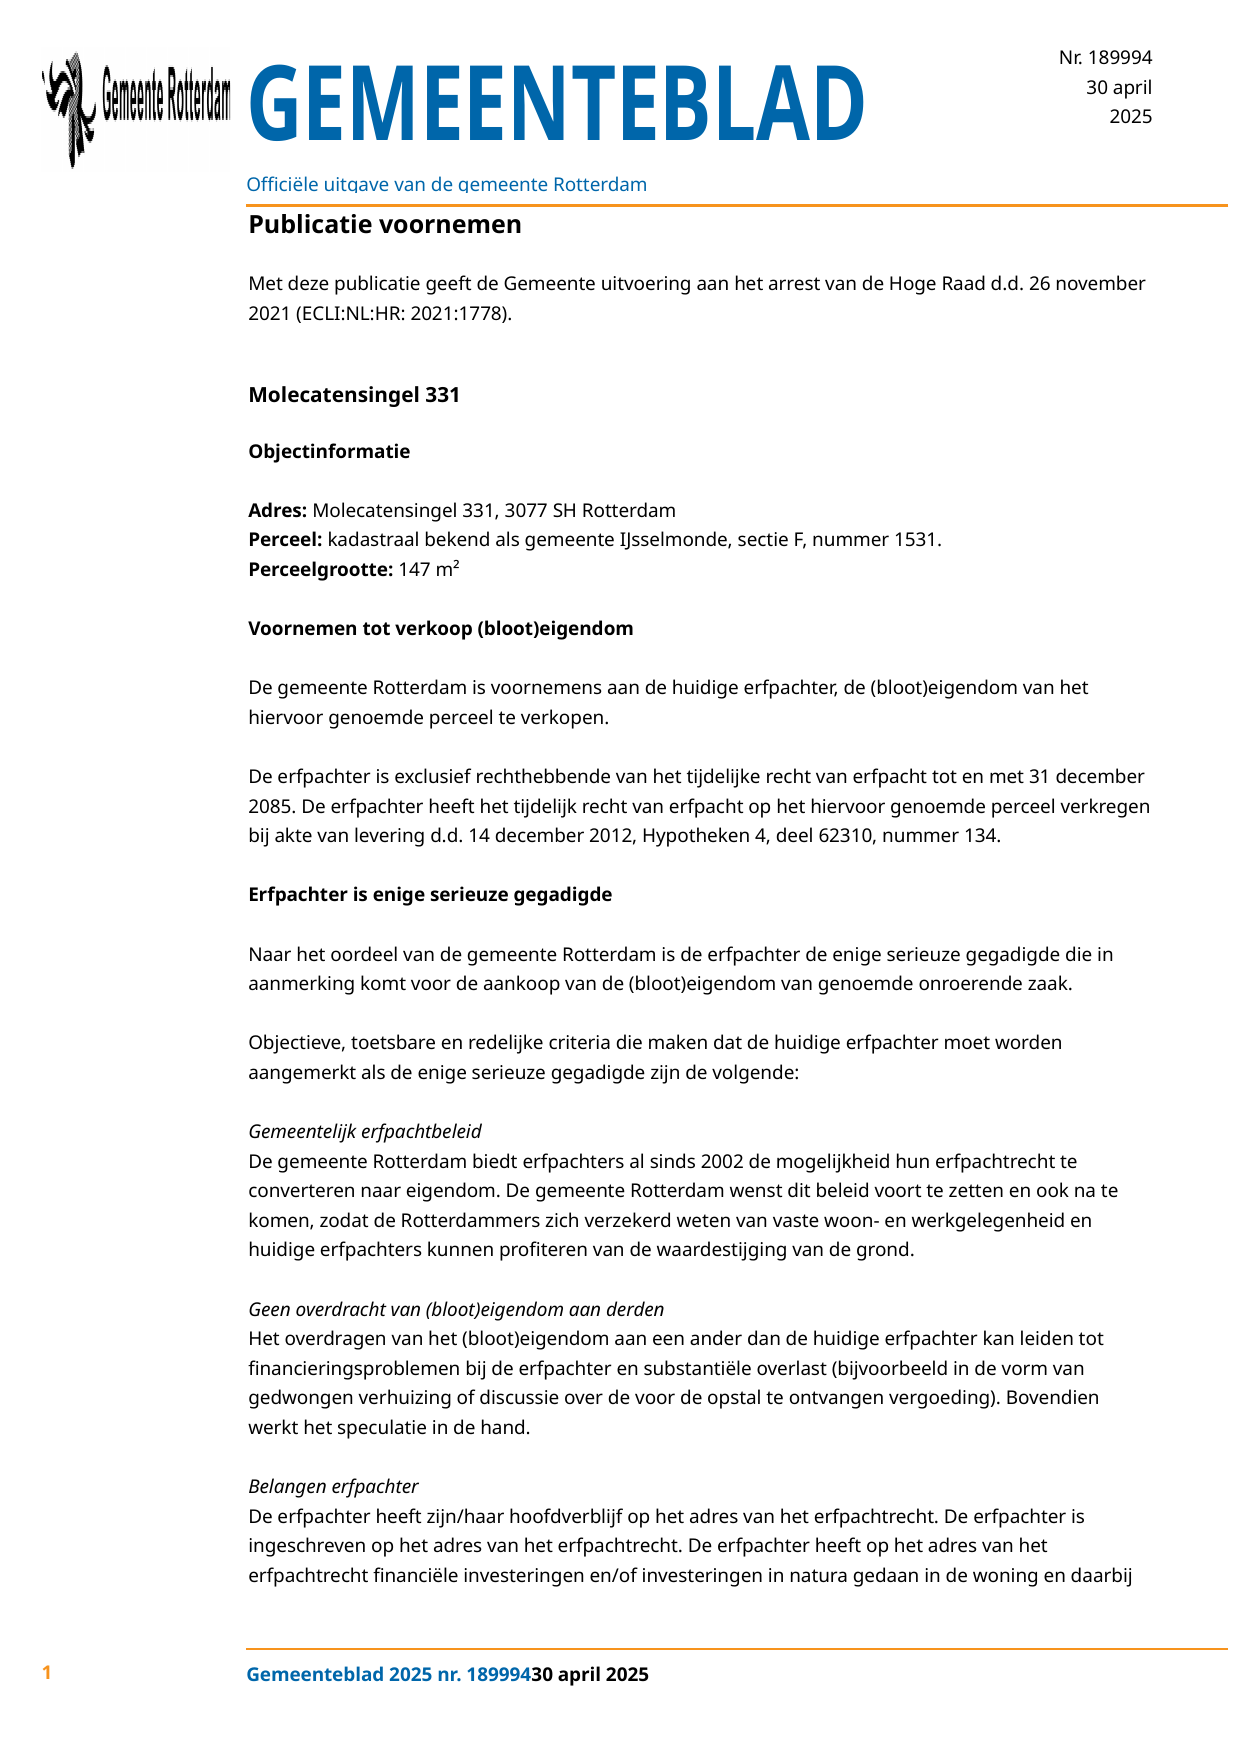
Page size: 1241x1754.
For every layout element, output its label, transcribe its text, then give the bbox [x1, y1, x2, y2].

text Objectinformatie [248, 438, 1152, 464]
text Perceelgrootte: 147 m² [248, 556, 1152, 582]
text De gemeente Rotterdam is voornemens aan de huidige erfpachter, de (bloot)eigendom van het hiervoor genoemde perceel te verkopen. [248, 674, 1152, 730]
text De erfpachter heeft zijn/haar hoofdverblijf op het adres van het erfpachtrecht. De erfpachter is ingeschreven op het adres van het erfpachtrecht. De erfpachter heeft op het adres van het erfpachtrecht financiële investeringen en/of investeringen in natura gedaan in de woning en daarbij [248, 1503, 1152, 1588]
text Belangen erfpachter [248, 1473, 1152, 1499]
text Met deze publicatie geeft de Gemeente uitvoering aan het arrest van de Hoge Raad d.d. 26 november 2021 (ECLI:NL:HR: 2021:1778). [248, 270, 1152, 326]
text Perceel: kadastraal bekend als gemeente IJsselmonde, sectie F, nummer 1531. [248, 527, 1152, 552]
text De gemeente Rotterdam biedt erfpachters al sinds 2002 de mogelijkheid hun erfpachtrecht te converteren naar eigendom. De gemeente Rotterdam wenst dit beleid voort te zetten en ook na te komen, zodat de Rotterdammers zich verzekerd weten van vaste woon- en werkgelegenheid en huidige erfpachters kunnen profiteren van de waardestijging van de grond. [248, 1148, 1152, 1262]
text Naar het oordeel van de gemeente Rotterdam is de erfpachter de enige serieuze gegadigde die in aanmerking komt voor de aankoop van de (bloot)eigendom van genoemde onroerende zaak. [248, 941, 1152, 996]
text Gemeentelijk erfpachtbeleid [248, 1118, 1152, 1144]
text Objectieve, toetsbare en redelijke criteria die maken dat de huidige erfpachter moet worden aangemerkt als de enige serieuze gegadigde zijn de volgende: [248, 1029, 1152, 1085]
text Erfpachter is enige serieuze gegadigde [248, 882, 1152, 907]
text De erfpachter is exclusief rechthebbende van het tijdelijke recht van erfpacht tot en met 31 december 2085. De erfpachter heeft het tijdelijk recht van erfpacht op het hiervoor genoemde perceel verkregen bij akte van levering d.d. 14 december 2012, Hypotheken 4, deel 62310, nummer 134. [248, 763, 1152, 848]
text Het overdragen van het (bloot)eigendom aan een ander dan de huidige erfpachter kan leiden tot financieringsproblemen bij de erfpachter en substantiële overlast (bijvoorbeeld in de vorm van gedwongen verhuizing of discussie over de voor de opstal te ontvangen vergoeding). Bovendien werkt het speculatie in de hand. [248, 1325, 1152, 1440]
text Geen overdracht van (bloot)eigendom aan derden [248, 1296, 1152, 1322]
text Publicatie voornemen [248, 207, 1152, 241]
text Molecatensingel 331 [248, 380, 1152, 408]
text Voornemen tot verkoop (bloot)eigendom [248, 615, 1152, 641]
picture [41, 47, 231, 172]
text Adres: Molecatensingel 331, 3077 SH Rotterdam [248, 497, 1152, 523]
